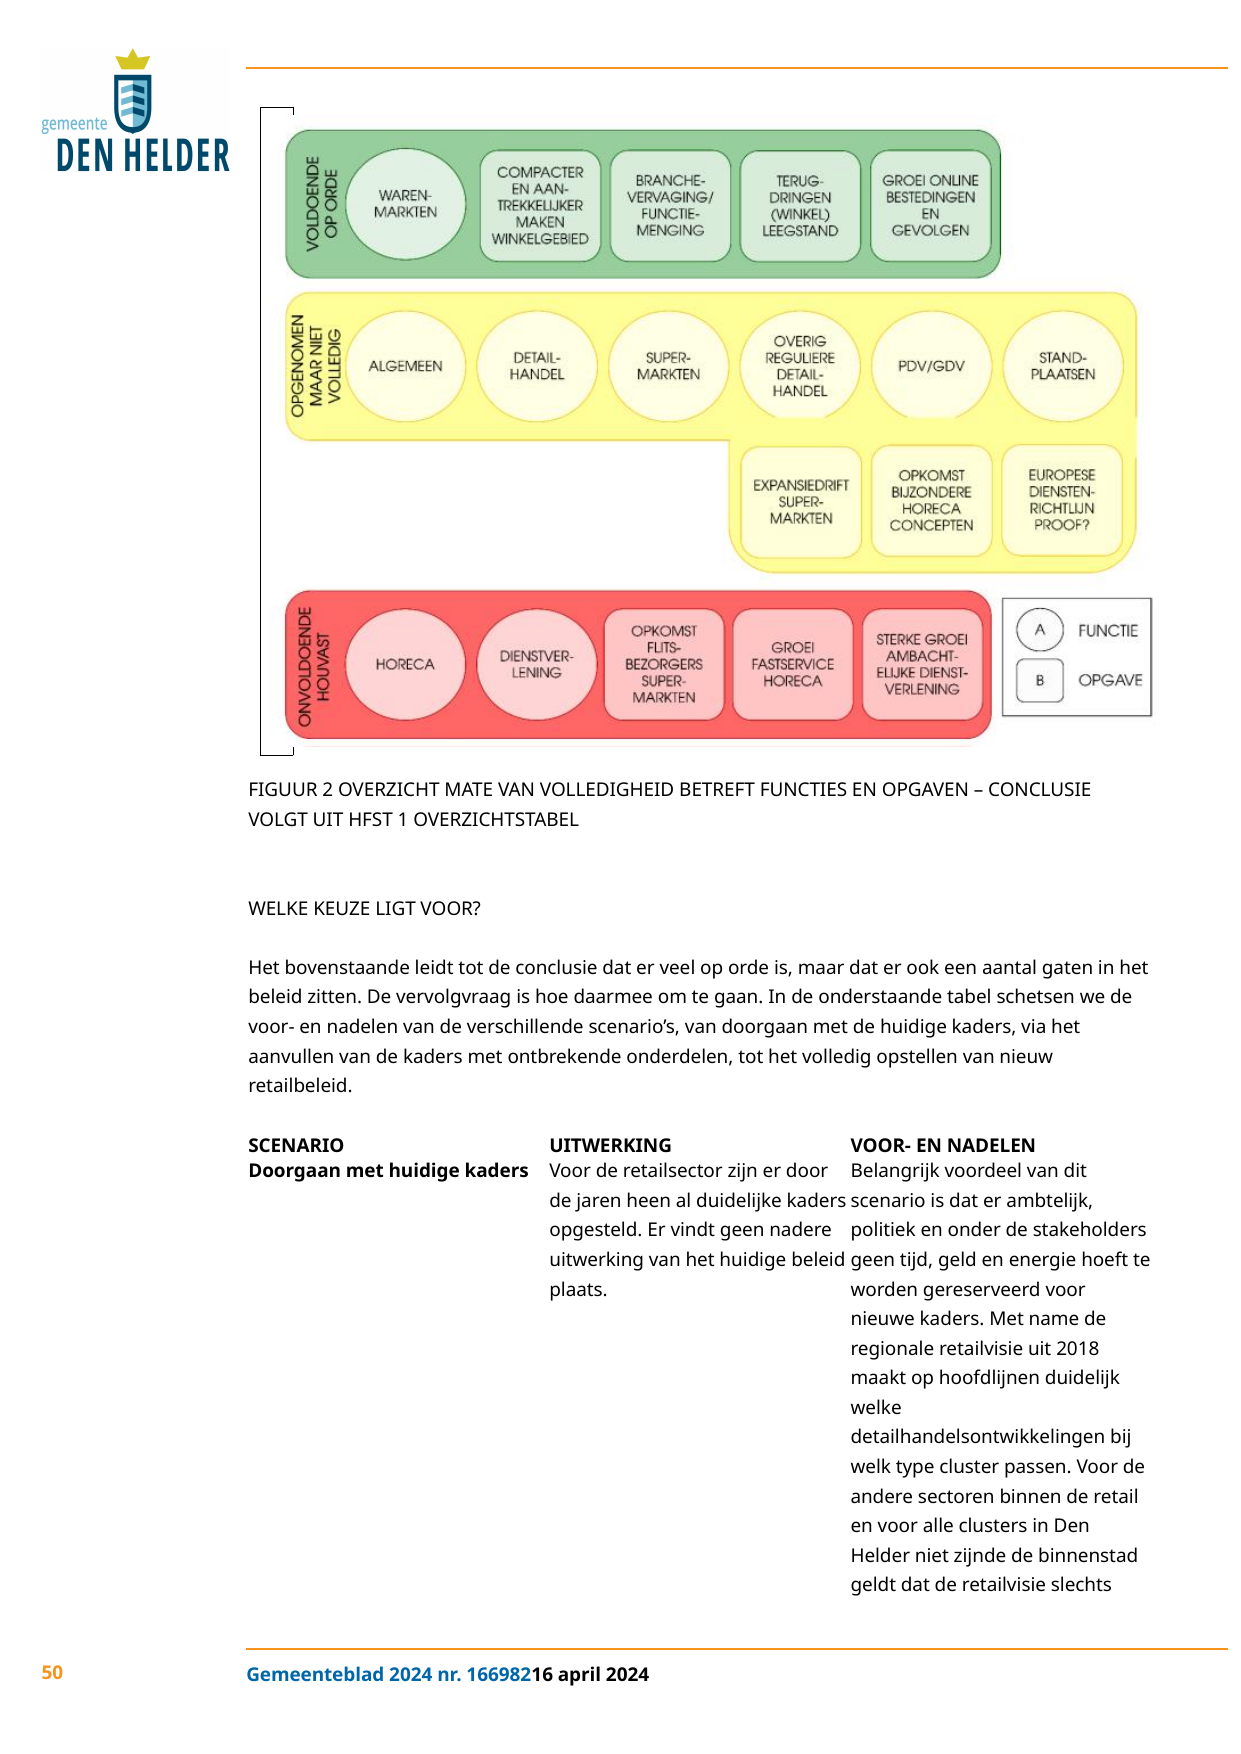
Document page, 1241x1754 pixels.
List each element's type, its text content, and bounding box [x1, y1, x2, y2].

text Het bovenstaande leidt tot de conclusie dat er veel op orde is, maar dat er ook een aantal gaten in het beleid zitten. De vervolgvraag is hoe daarmee om te gaan. In de onderstaande tabel schetsen we de voor- en nadelen van de verschillende scenario’s, van doorgaan met de huidige kaders, via het aanvullen van de kaders met ontbrekende onderdelen, tot het volledig opstellen van nieuw retailbeleid. [248, 954, 1152, 1098]
picture [182, 144, 187, 165]
picture [130, 157, 135, 172]
picture [63, 144, 68, 165]
picture [41, 47, 231, 172]
table_cell Doorgaan met huidige kaders [248, 1158, 549, 1597]
table_header SCENARIO [248, 1132, 549, 1157]
picture [100, 154, 106, 172]
text FIGUUR 2 OVERZICHT MATE VAN VOLLEDIGHEID BETREFT FUNCTIES EN OPGAVEN – CONCLUSIE VOLGT UIT HFST 1 OVERZICHTSTABEL [248, 777, 1152, 832]
text WELKE KEUZE LIGT VOOR? [248, 895, 1152, 921]
table_cell Voor de retailsector zijn er door de jaren heen al duidelijke kaders opgesteld. Er vindt geen nadere uitwerking van het huidige beleid plaats. [549, 1158, 850, 1597]
picture [268, 115, 1173, 747]
picture [220, 160, 224, 172]
table_header VOOR- EN NADELEN [850, 1132, 1152, 1157]
table_cell Belangrijk voordeel van dit scenario is dat er ambtelijk, politiek en onder de stakeholders geen tijd, geld en energie hoeft te worden gereserveerd voor nieuwe kaders. Met name de regionale retailvisie uit 2018 maakt op hoofdlijnen duidelijk welke detailhandelsontwikkelingen bij welk type cluster passen. Voor de andere sectoren binnen de retail en voor alle clusters in Den Helder niet zijnde de binnenstad geldt dat de retailvisie slechts [850, 1158, 1152, 1597]
table_header UITWERKING [549, 1132, 850, 1157]
